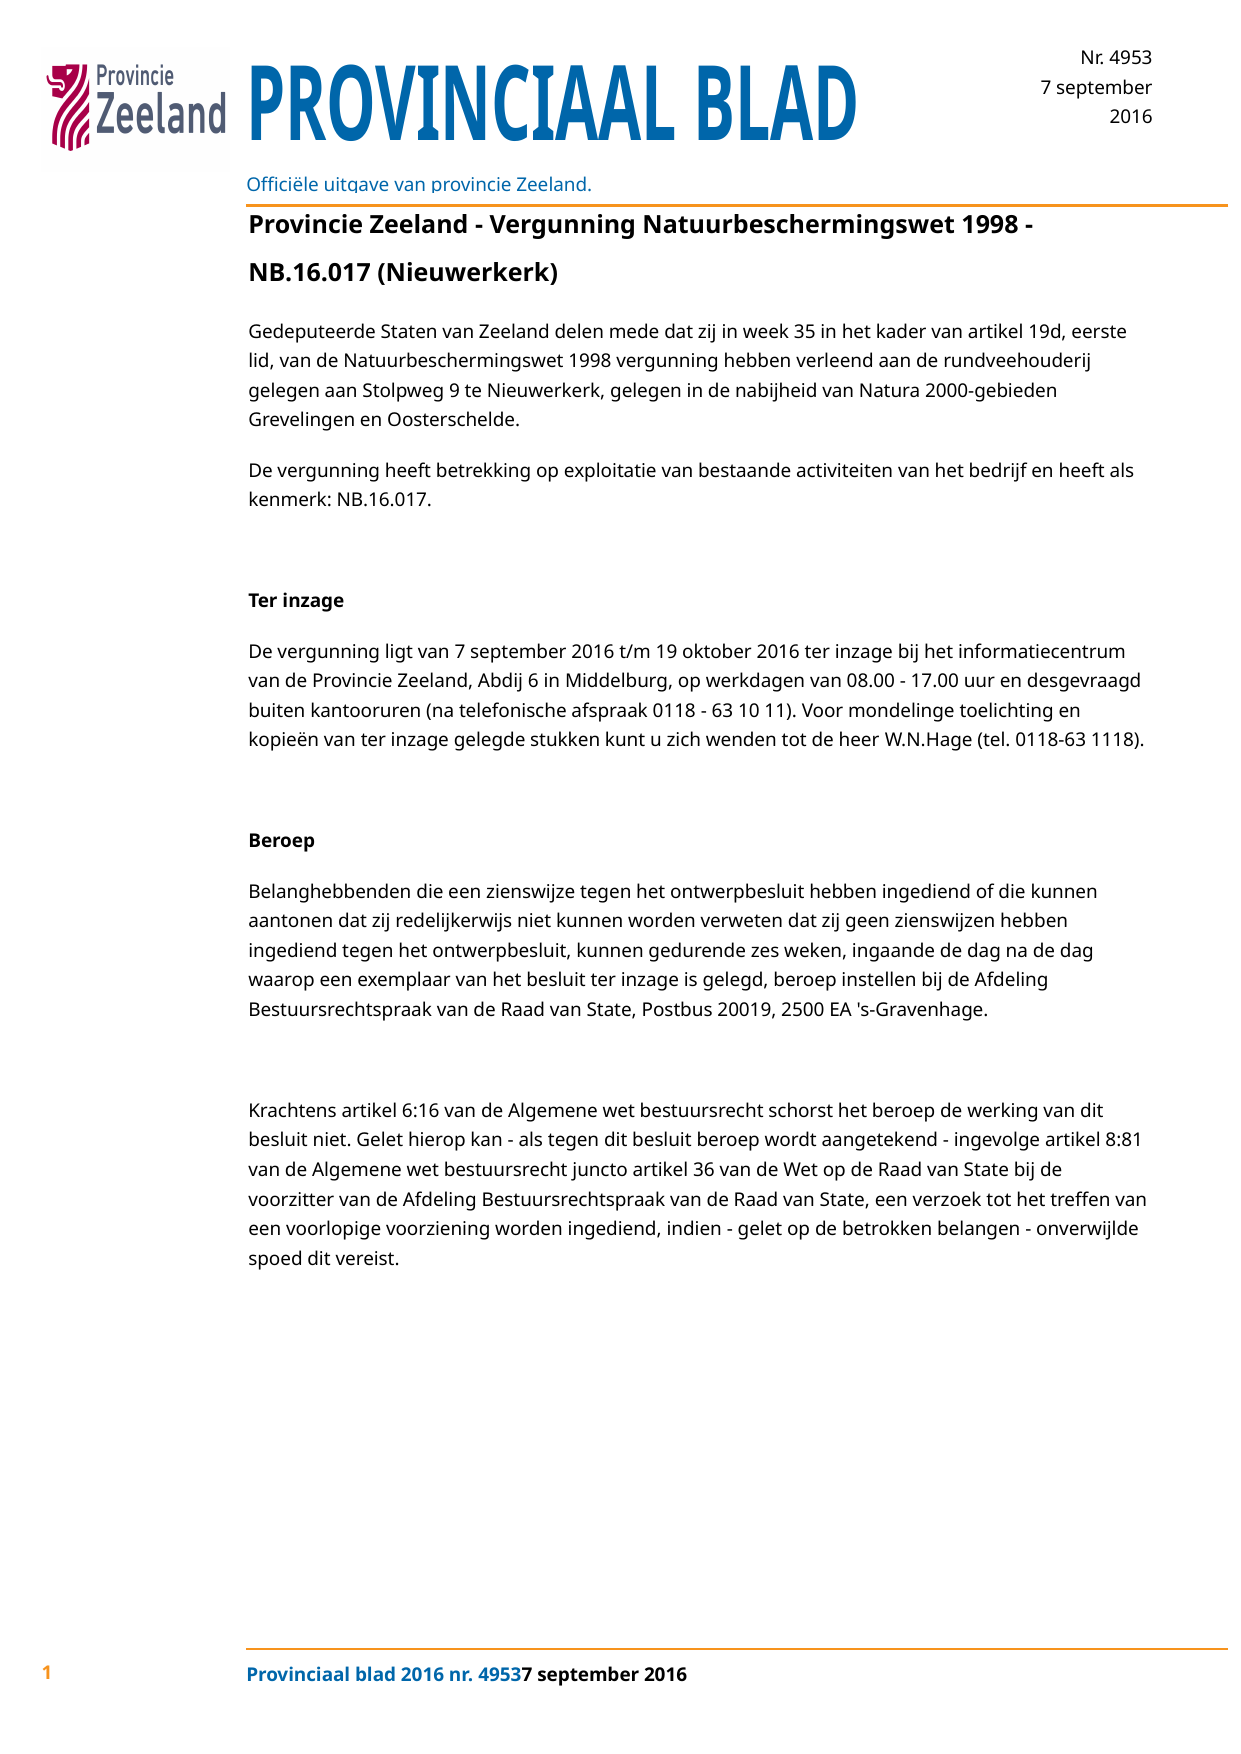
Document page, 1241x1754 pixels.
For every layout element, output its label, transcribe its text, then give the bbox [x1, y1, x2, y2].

text Gedeputeerde Staten van Zeeland delen mede dat zij in week 35 in het kader van artikel 19d, eerste lid, van de Natuurbeschermingswet 1998 vergunning hebben verleend aan de rundveehouderij gelegen aan Stolpweg 9 te Nieuwerkerk, gelegen in de nabijheid van Natura 2000-gebieden Grevelingen en Oosterschelde. [248, 318, 1152, 432]
text Provincie Zeeland - Vergunning Natuurbeschermingswet 1998 - NB.16.017 (Nieuwerkerk) [248, 207, 1152, 288]
text Beroep [248, 827, 1152, 853]
text Krachtens artikel 6:16 van de Algemene wet bestuursrecht schorst het beroep de werking van dit besluit niet. Gelet hierop kan - als tegen dit besluit beroep wordt aangetekend - ingevolge artikel 8:81 van de Algemene wet bestuursrecht juncto artikel 36 van de Wet op de Raad van State bij de voorzitter van de Afdeling Bestuursrechtspraak van de Raad van State, een verzoek tot het treffen van een voorlopige voorziening worden ingediend, indien - gelet op de betrokken belangen - onverwijlde spoed dit vereist. [248, 1097, 1152, 1271]
text Belanghebbenden die een zienswijze tegen het ontwerpbesluit hebben ingediend of die kunnen aantonen dat zij redelijkerwijs niet kunnen worden verweten dat zij geen zienswijzen hebben ingediend tegen het ontwerpbesluit, kunnen gedurende zes weken, ingaande de dag na de dag waarop een exemplaar van het besluit ter inzage is gelegd, beroep instellen bij de Afdeling Bestuursrechtspraak van de Raad van State, Postbus 20019, 2500 EA 's-Gravenhage. [248, 878, 1152, 1022]
text De vergunning heeft betrekking op exploitatie van bestaande activiteiten van het bedrijf en heeft als kenmerk: NB.16.017. [248, 457, 1152, 512]
text De vergunning ligt van 7 september 2016 t/m 19 oktober 2016 ter inzage bij het informatiecentrum van de Provincie Zeeland, Abdij 6 in Middelburg, op werkdagen van 08.00 - 17.00 uur en desgevraagd buiten kantooruren (na telefonische afspraak 0118 - 63 10 11). Voor mondelinge toelichting en kopieën van ter inzage gelegde stukken kunt u zich wenden tot de heer W.N.Hage (tel. 0118-63 1118). [248, 638, 1152, 752]
picture [41, 47, 231, 172]
text Ter inzage [248, 587, 1152, 613]
